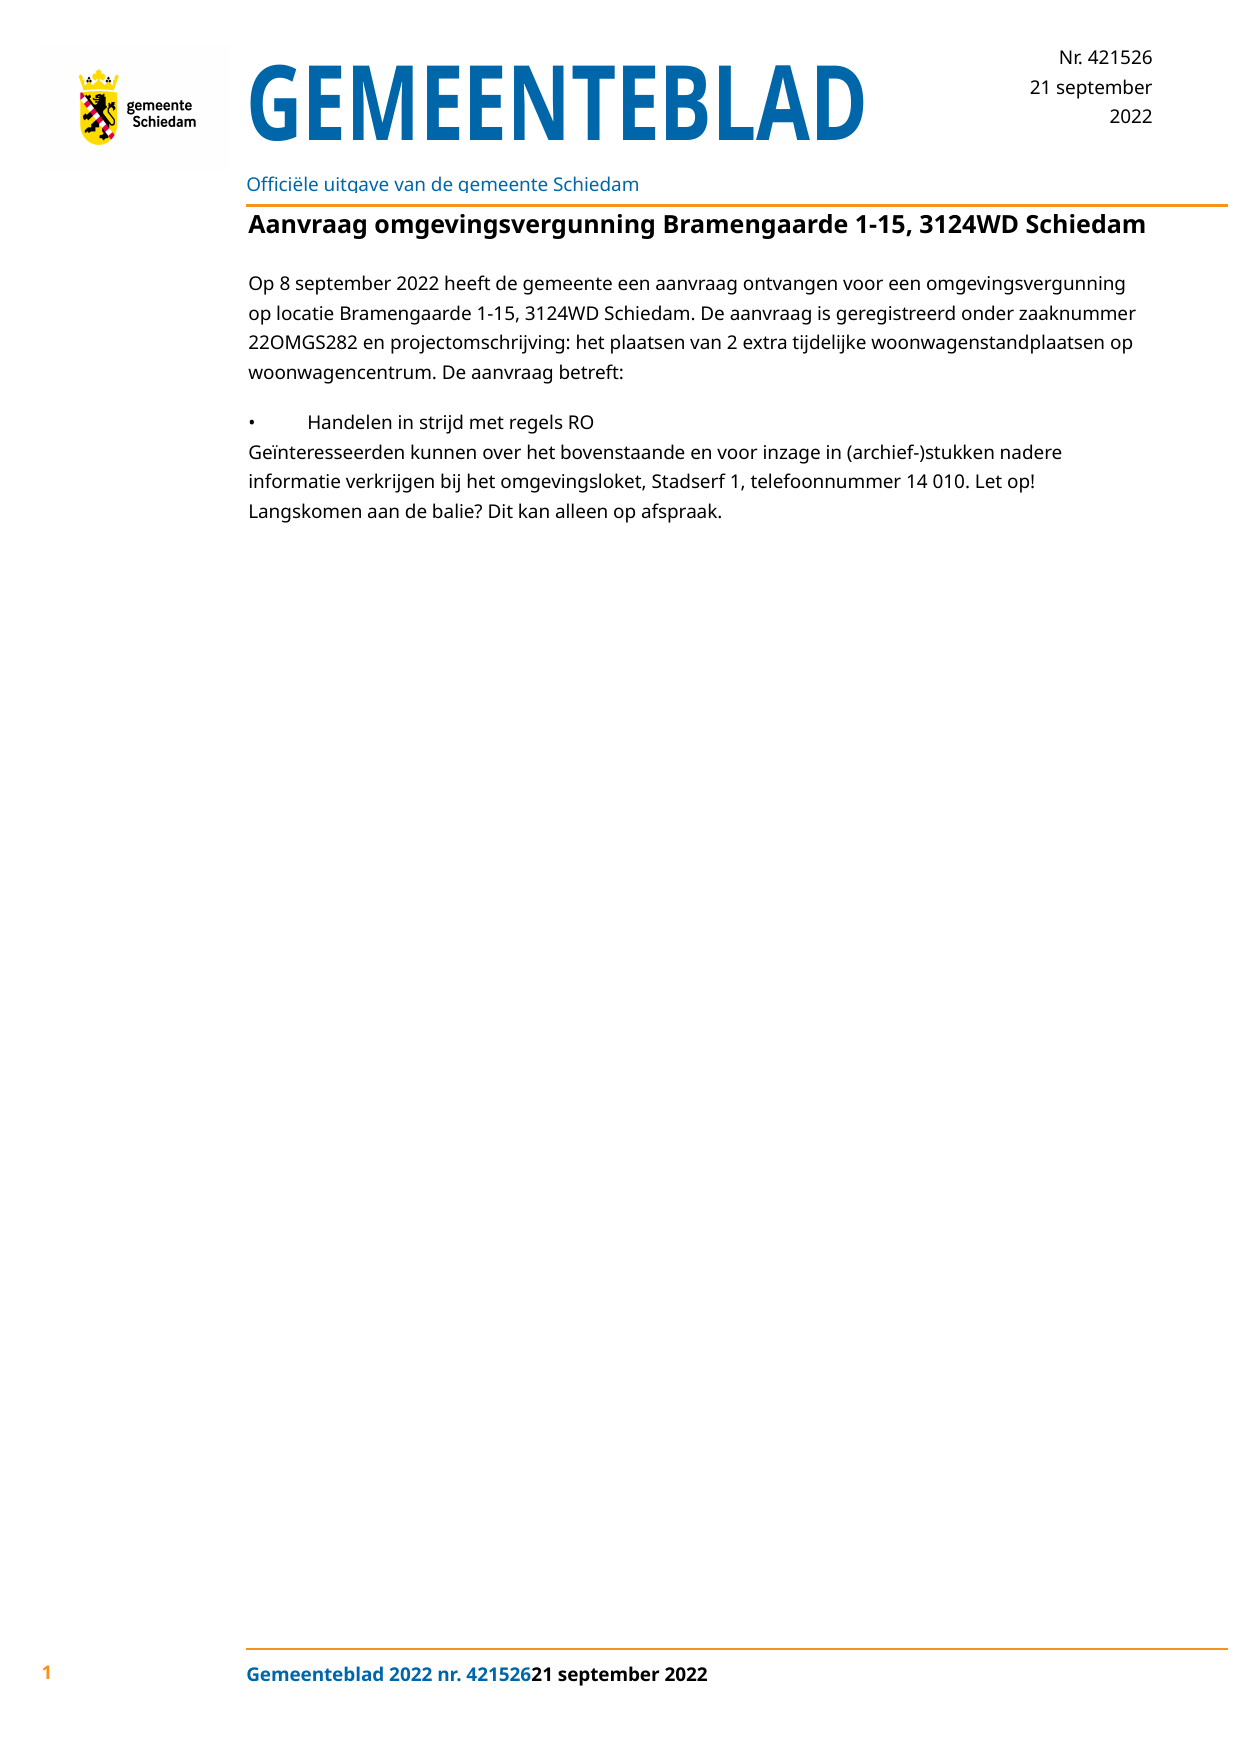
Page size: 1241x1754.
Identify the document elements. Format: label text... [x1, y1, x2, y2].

text Aanvraag omgevingsvergunning Bramengaarde 1-15, 3124WD Schiedam [248, 207, 1152, 241]
list Handelen in strijd met regels RO [248, 409, 1152, 435]
text Geïnteresseerden kunnen over het bovenstaande en voor inzage in (archief-)stukken nadere informatie verkrijgen bij het omgevingsloket, Stadserf 1, telefoonnummer 14 010. Let op! Langskomen aan de balie? Dit kan alleen op afspraak. [248, 439, 1152, 524]
text Op 8 september 2022 heeft de gemeente een aanvraag ontvangen voor een omgevingsvergunning op locatie Bramengaarde 1-15, 3124WD Schiedam. De aanvraag is geregistreerd onder zaaknummer 22OMGS282 en projectomschrijving: het plaatsen van 2 extra tijdelijke woonwagenstandplaatsen op woonwagencentrum. De aanvraag betreft: [248, 270, 1152, 385]
picture [41, 47, 231, 172]
